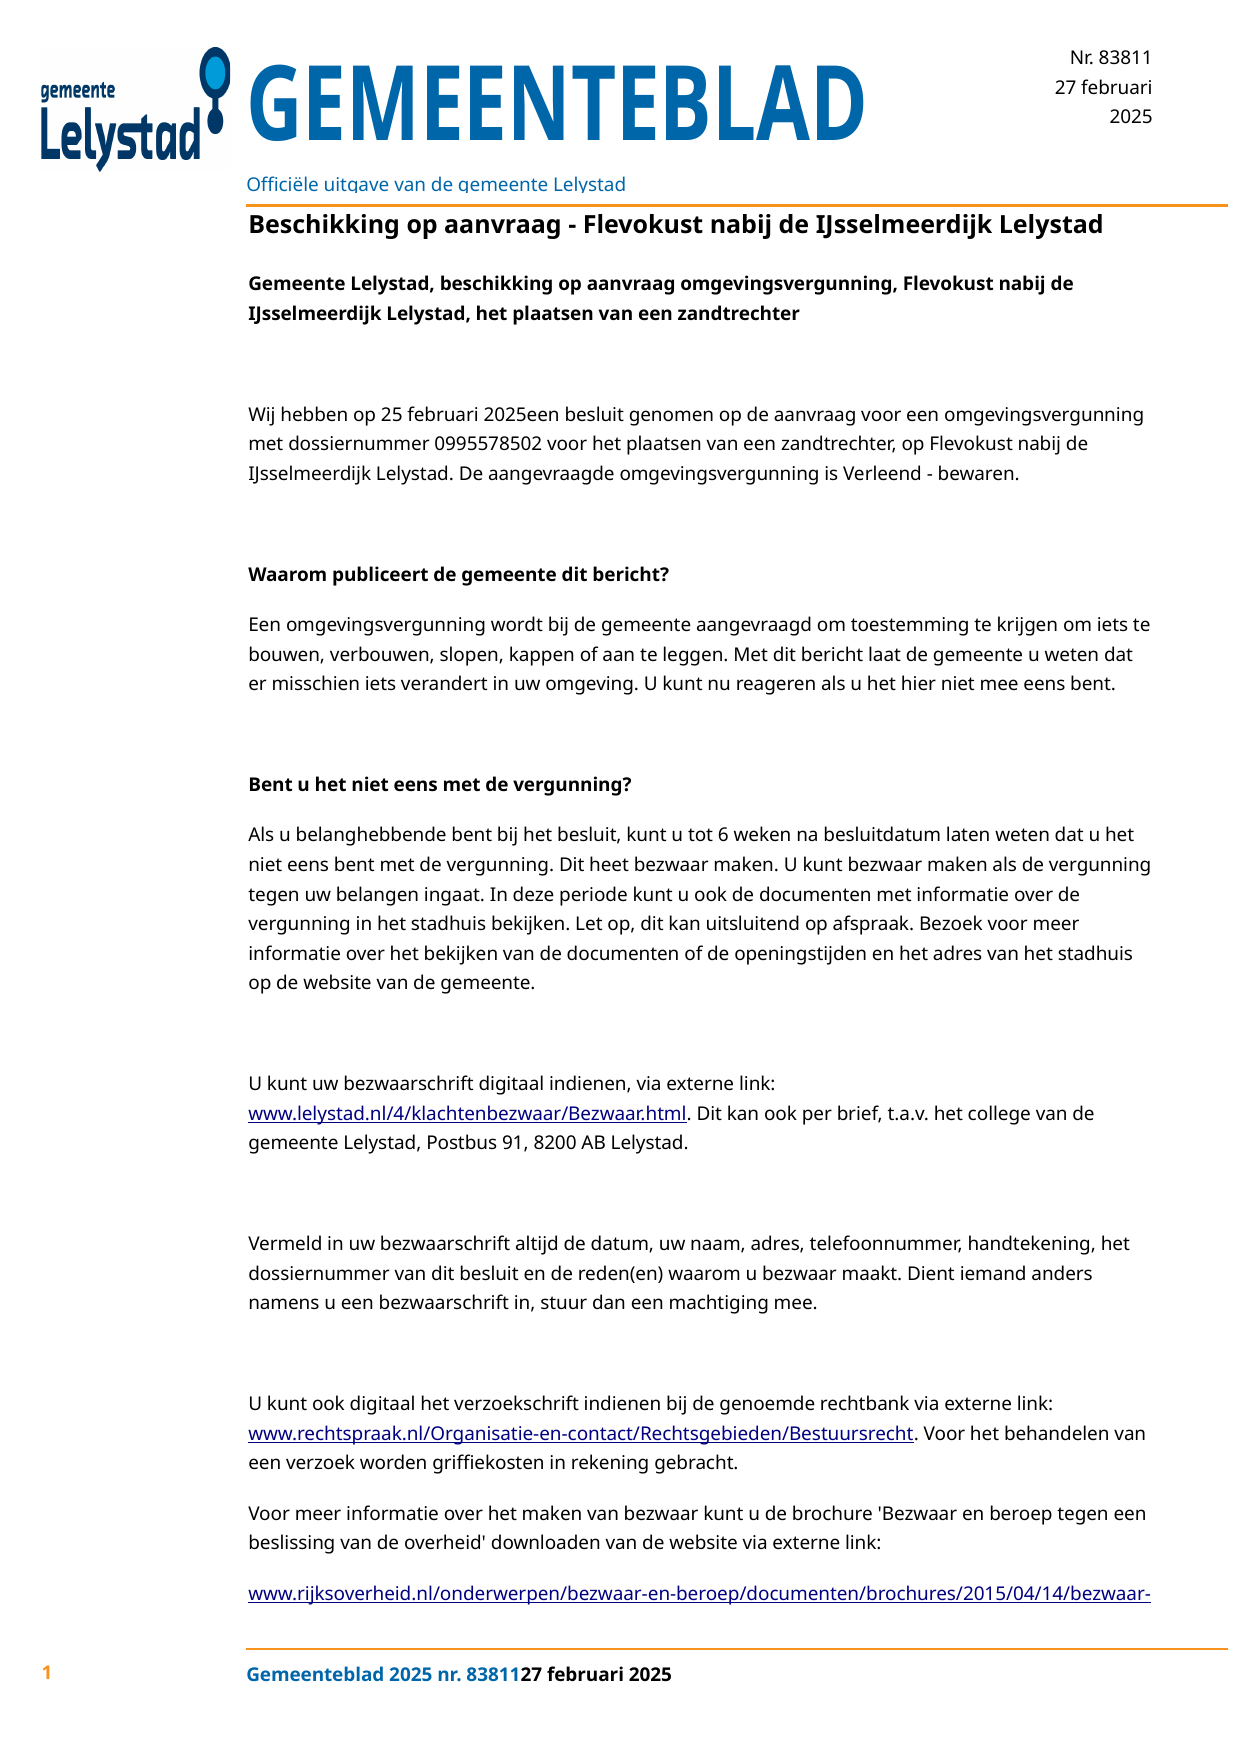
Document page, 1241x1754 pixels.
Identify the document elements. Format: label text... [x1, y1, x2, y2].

text Een omgevingsvergunning wordt bij de gemeente aangevraagd om toestemming te krijgen om iets te bouwen, verbouwen, slopen, kappen of aan te leggen. Met dit bericht laat de gemeente u weten dat er misschien iets verandert in uw omgeving. U kunt nu reageren als u het hier niet mee eens bent. [248, 611, 1152, 696]
text Als u belanghebbende bent bij het besluit, kunt u tot 6 weken na besluitdatum laten weten dat u het niet eens bent met de vergunning. Dit heet bezwaar maken. U kunt bezwaar maken als de vergunning tegen uw belangen ingaat. In deze periode kunt u ook de documenten met informatie over de vergunning in het stadhuis bekijken. Let op, dit kan uitsluitend op afspraak. Bezoek voor meer informatie over het bekijken van de documenten of de openingstijden en het adres van het stadhuis op de website van de gemeente. [248, 822, 1152, 995]
text Voor meer informatie over het maken van bezwaar kunt u de brochure 'Bezwaar en beroep tegen een beslissing van de overheid' downloaden van de website via externe link: [248, 1500, 1152, 1555]
text Wij hebben op 25 februari 2025een besluit genomen op de aanvraag voor een omgevingsvergunning met dossiernummer 0995578502 voor het plaatsen van een zandtrechter, op Flevokust nabij de IJsselmeerdijk Lelystad. De aangevraagde omgevingsvergunning is Verleend - bewaren. [248, 401, 1152, 486]
text Gemeente Lelystad, beschikking op aanvraag omgevingsvergunning, Flevokust nabij de IJsselmeerdijk Lelystad, het plaatsen van een zandtrechter [248, 270, 1152, 326]
picture [41, 47, 231, 172]
text Bent u het niet eens met de vergunning? [248, 771, 1152, 797]
text Beschikking op aanvraag - Flevokust nabij de IJsselmeerdijk Lelystad [248, 207, 1152, 241]
text Vermeld in uw bezwaarschrift altijd de datum, uw naam, adres, telefoonnummer, handtekening, het dossiernummer van dit besluit en de reden(en) waarom u bezwaar maakt. Dient iemand anders namens u een bezwaarschrift in, stuur dan een machtiging mee. [248, 1230, 1152, 1315]
text U kunt uw bezwaarschrift digitaal indienen, via externe link: www.lelystad.nl/4/klachtenbezwaar/Bezwaar.html. Dit kan ook per brief, t.a.v. het college van de gemeente Lelystad, Postbus 91, 8200 AB Lelystad. [248, 1070, 1152, 1155]
text U kunt ook digitaal het verzoekschrift indienen bij de genoemde rechtbank via externe link: www.rechtspraak.nl/Organisatie-en-contact/Rechtsgebieden/Bestuursrecht. Voor het behandelen van een verzoek worden griffiekosten in rekening gebracht. [248, 1390, 1152, 1475]
text www.rijksoverheid.nl/onderwerpen/bezwaar-en-beroep/documenten/brochures/2015/04/14/bezwaar- [248, 1580, 1152, 1606]
text Waarom publiceert de gemeente dit bericht? [248, 561, 1152, 586]
